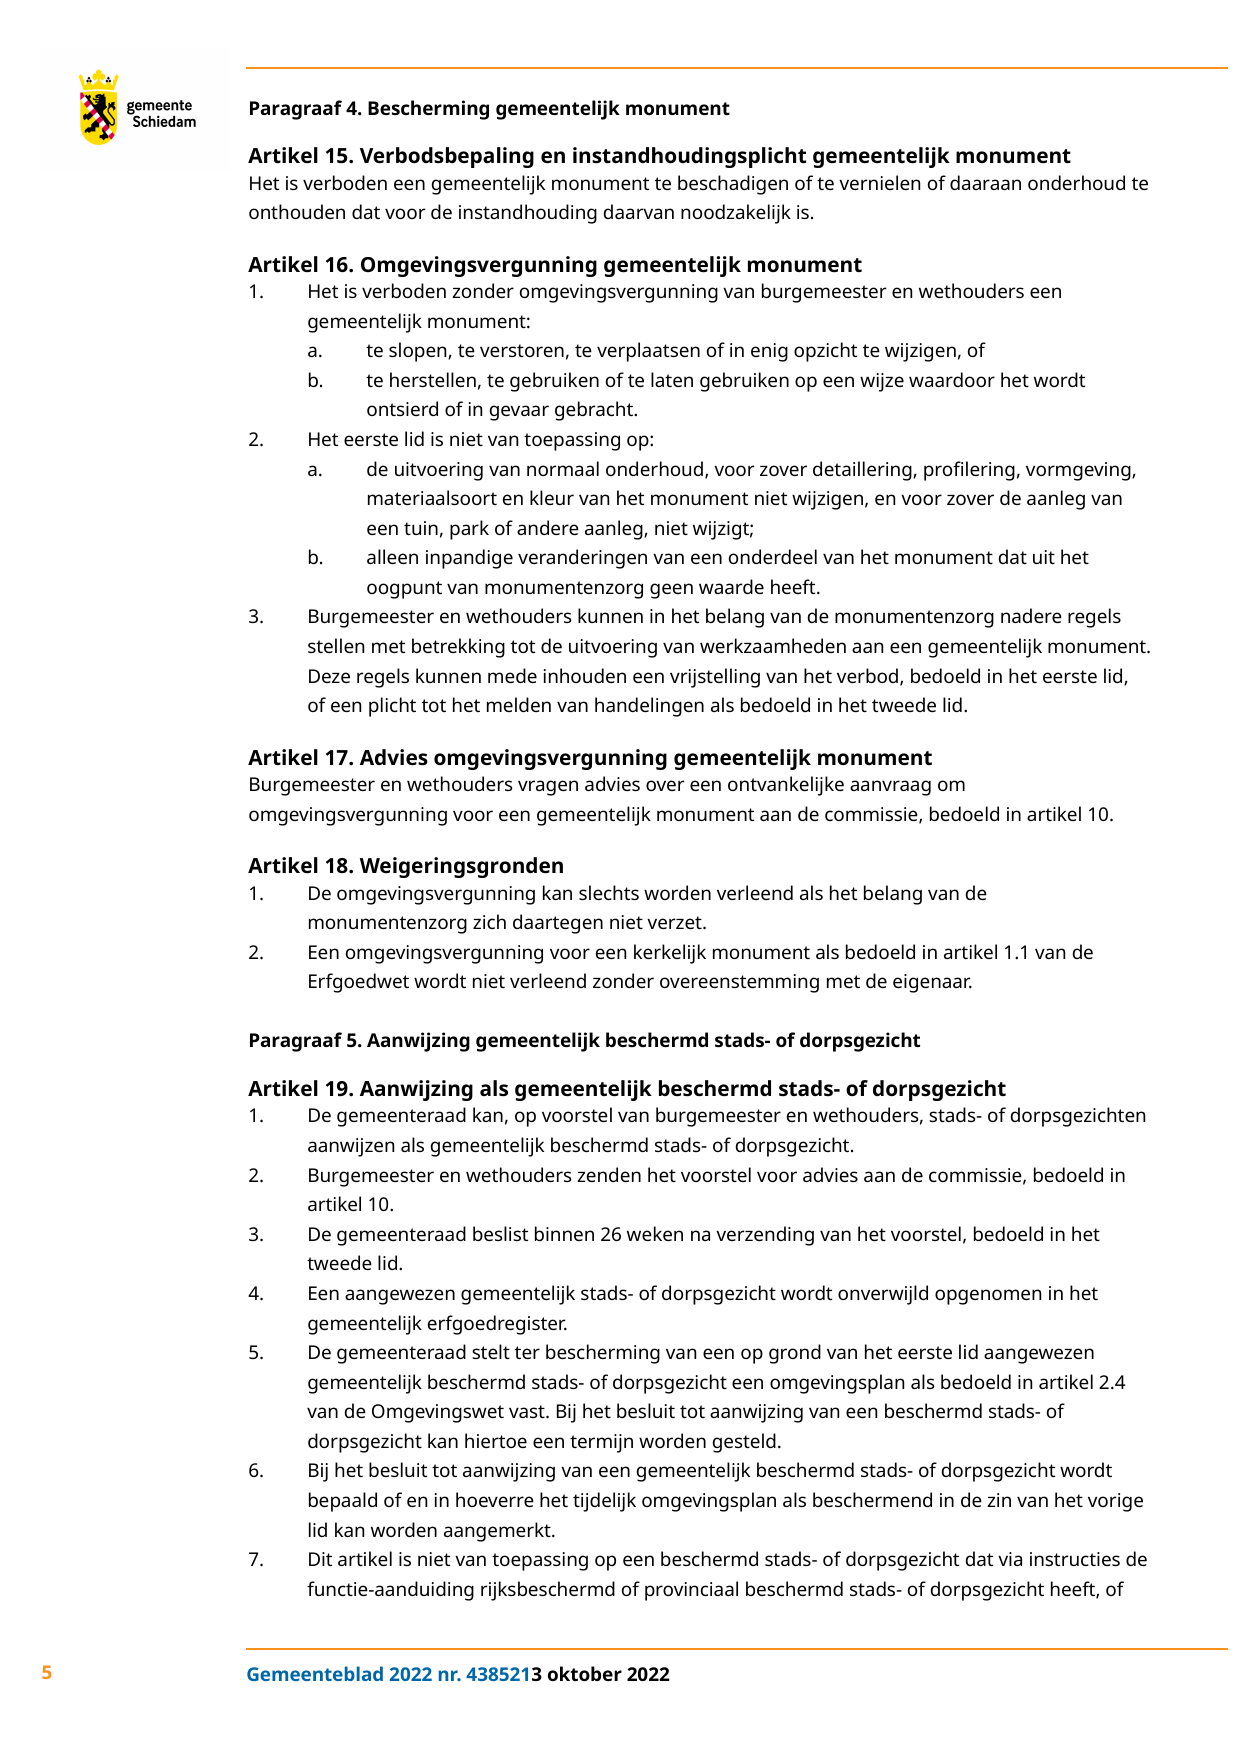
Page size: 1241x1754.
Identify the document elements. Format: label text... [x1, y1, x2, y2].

list Dit artikel is niet van toepassing op een beschermd stads- of dorpsgezicht dat via instructies de functie-aanduiding rijksbeschermd of provinciaal beschermd stads- of dorpsgezicht heeft, of [248, 1546, 1152, 1602]
list Bij het besluit tot aanwijzing van een gemeentelijk beschermd stads- of dorpsgezicht wordt bepaald of en in hoeverre het tijdelijk omgevingsplan als beschermend in de zin van het vorige lid kan worden aangemerkt. [248, 1458, 1152, 1542]
text Artikel 19. Aanwijzing als gemeentelijk beschermd stads- of dorpsgezicht [248, 1074, 1152, 1103]
text Artikel 18. Weigeringsgronden [248, 851, 1152, 880]
text Paragraaf 4. Bescherming gemeentelijk monument [248, 95, 1152, 121]
list Een aangewezen gemeentelijk stads- of dorpsgezicht wordt onverwijld opgenomen in het gemeentelijk erfgoedregister. [248, 1280, 1152, 1335]
list Het eerste lid is niet van toepassing op: [248, 426, 1152, 452]
text Artikel 17. Advies omgevingsvergunning gemeentelijk monument [248, 743, 1152, 771]
list De omgevingsvergunning kan slechts worden verleend als het belang van de monumentenzorg zich daartegen niet verzet. [248, 880, 1152, 935]
text Artikel 16. Omgevingsvergunning gemeentelijk monument [248, 250, 1152, 278]
list de uitvoering van normaal onderhoud, voor zover detaillering, profilering, vormgeving, materiaalsoort en kleur van het monument niet wijzigen, en voor zover de aanleg van een tuin, park of andere aanleg, niet wijzigt; [307, 456, 1152, 541]
list alleen inpandige veranderingen van een onderdeel van het monument dat uit het oogpunt van monumentenzorg geen waarde heeft. [307, 544, 1152, 600]
text Het is verboden een gemeentelijk monument te beschadigen of te vernielen of daaraan onderhoud te onthouden dat voor de instandhouding daarvan noodzakelijk is. [248, 170, 1152, 225]
list te slopen, te verstoren, te verplaatsen of in enig opzicht te wijzigen, of [307, 337, 1152, 363]
picture [41, 47, 231, 172]
list De gemeenteraad kan, op voorstel van burgemeester en wethouders, stads- of dorpsgezichten aanwijzen als gemeentelijk beschermd stads- of dorpsgezicht. [248, 1103, 1152, 1158]
list Burgemeester en wethouders zenden het voorstel voor advies aan de commissie, bedoeld in artikel 10. [248, 1162, 1152, 1217]
list Een omgevingsvergunning voor een kerkelijk monument als bedoeld in artikel 1.1 van de Erfgoedwet wordt niet verleend zonder overeenstemming met de eigenaar. [248, 939, 1152, 994]
text Burgemeester en wethouders vragen advies over een ontvankelijke aanvraag om omgevingsvergunning voor een gemeentelijk monument aan de commissie, bedoeld in artikel 10. [248, 771, 1152, 827]
list De gemeenteraad beslist binnen 26 weken na verzending van het voorstel, bedoeld in het tweede lid. [248, 1221, 1152, 1276]
list Het is verboden zonder omgevingsvergunning van burgemeester en wethouders een gemeentelijk monument: [248, 278, 1152, 333]
list Burgemeester en wethouders kunnen in het belang van de monumentenzorg nadere regels stellen met betrekking tot de uitvoering van werkzaamheden aan een gemeentelijk monument. Deze regels kunnen mede inhouden een vrijstelling van het verbod, bedoeld in het eerste lid, of een plicht tot het melden van handelingen als bedoeld in het tweede lid. [248, 604, 1152, 718]
list De gemeenteraad stelt ter bescherming van een op grond van het eerste lid aangewezen gemeentelijk beschermd stads- of dorpsgezicht een omgevingsplan als bedoeld in artikel 2.4 van de Omgevingswet vast. Bij het besluit tot aanwijzing van een beschermd stads- of dorpsgezicht kan hiertoe een termijn worden gesteld. [248, 1339, 1152, 1454]
list te herstellen, te gebruiken of te laten gebruiken op een wijze waardoor het wordt ontsierd of in gevaar gebracht. [307, 367, 1152, 422]
text Paragraaf 5. Aanwijzing gemeentelijk beschermd stads- of dorpsgezicht [248, 1028, 1152, 1053]
text Artikel 15. Verbodsbepaling en instandhoudingsplicht gemeentelijk monument [248, 141, 1152, 170]
